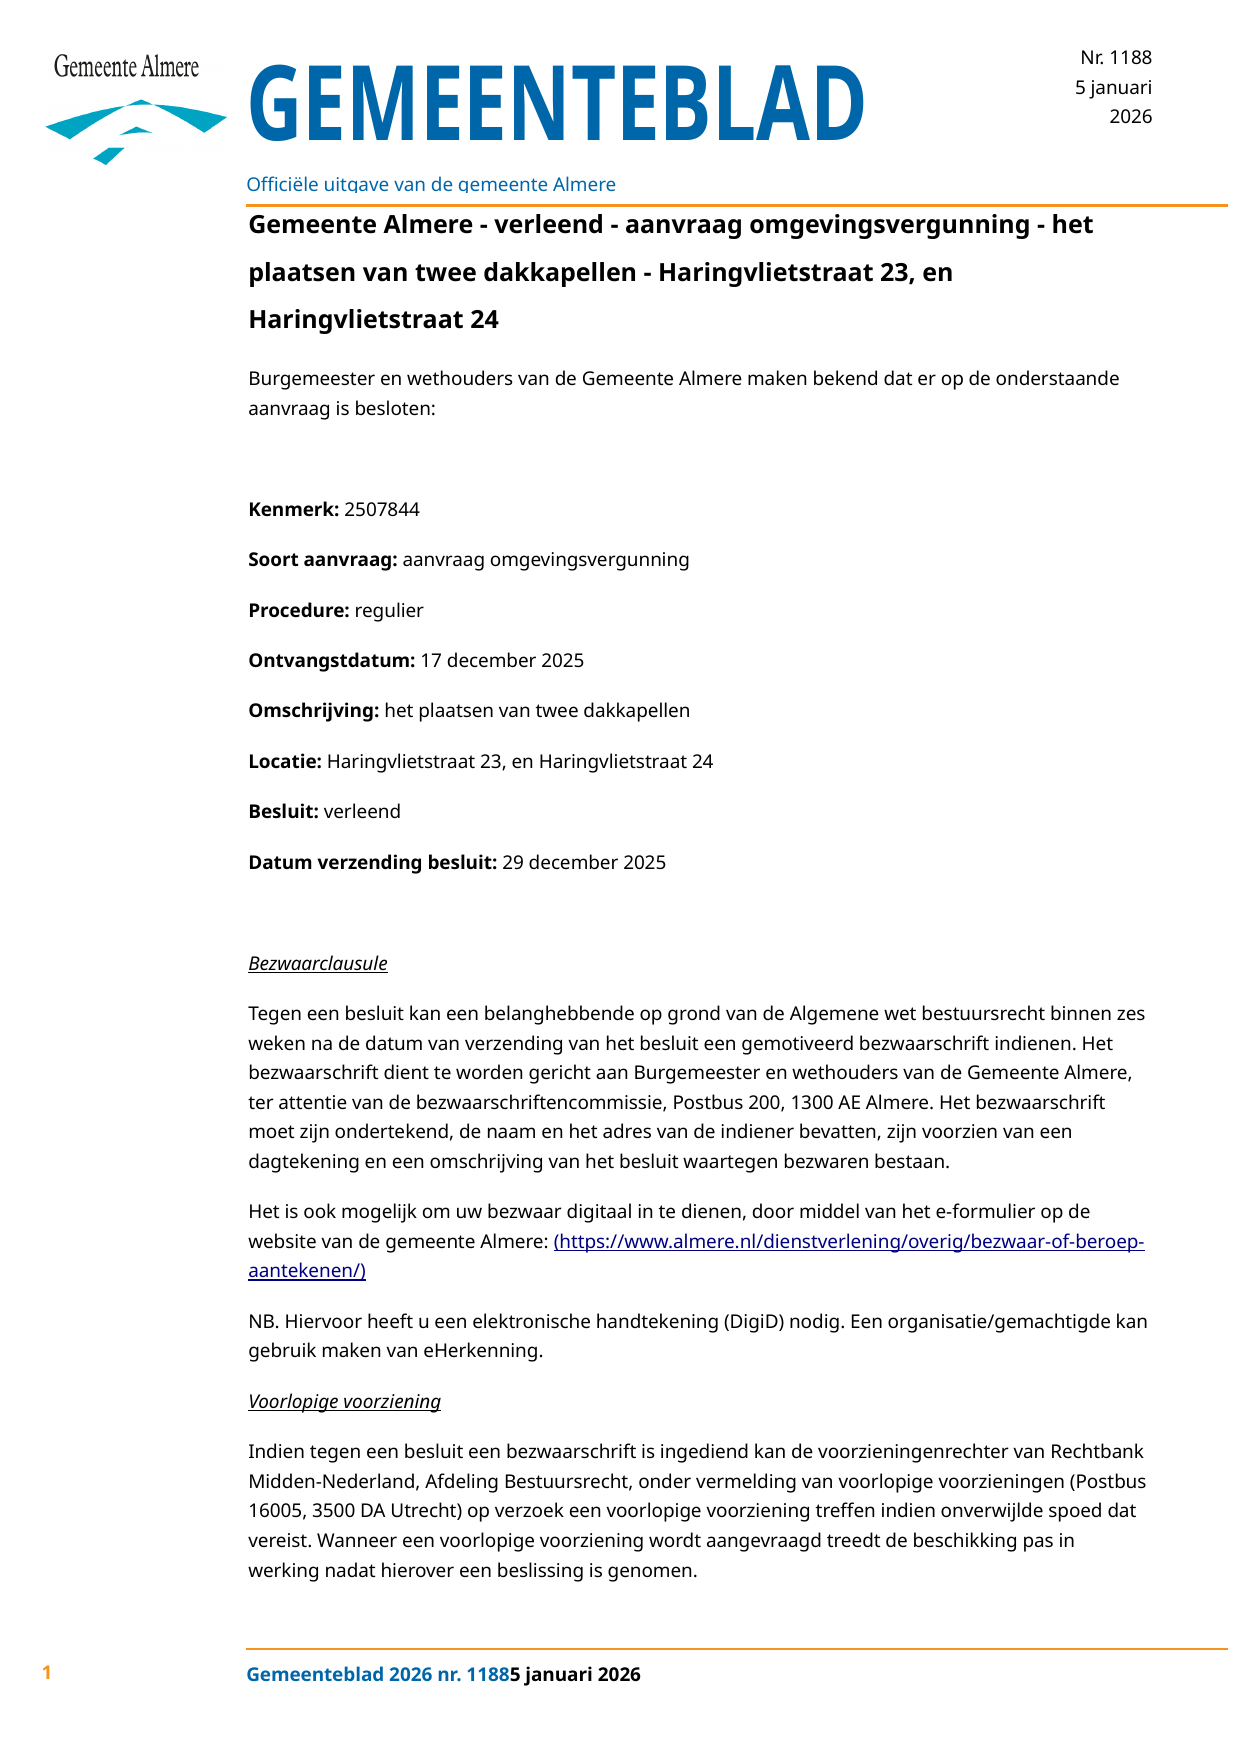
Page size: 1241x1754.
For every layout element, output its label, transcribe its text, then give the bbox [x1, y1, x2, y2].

text Procedure: regulier [248, 597, 1152, 622]
text Besluit: verleend [248, 798, 1152, 824]
text Locatie: Haringvlietstraat 23, en Haringvlietstraat 24 [248, 748, 1152, 774]
text Bezwaarclausule [248, 950, 1152, 975]
picture [41, 47, 231, 172]
text Omschrijving: het plaatsen van twee dakkapellen [248, 698, 1152, 723]
text Indien tegen een besluit een bezwaarschrift is ingediend kan de voorzieningenrechter van Rechtbank Midden-Nederland, Afdeling Bestuursrecht, onder vermelding van voorlopige voorzieningen (Postbus 16005, 3500 DA Utrecht) op verzoek een voorlopige voorziening treffen indien onverwijlde spoed dat vereist. Wanneer een voorlopige voorziening wordt aangevraagd treedt de beschikking pas in werking nadat hierover een beslissing is genomen. [248, 1438, 1152, 1582]
text Soort aanvraag: aanvraag omgevingsvergunning [248, 546, 1152, 572]
text Kenmerk: 2507844 [248, 496, 1152, 522]
text Burgemeester en wethouders van de Gemeente Almere maken bekend dat er op de onderstaande aanvraag is besloten: [248, 366, 1152, 421]
text Voorlopige voorziening [248, 1388, 1152, 1414]
text Tegen een besluit kan een belanghebbende op grond van de Algemene wet bestuursrecht binnen zes weken na de datum van verzending van het besluit een gemotiveerd bezwaarschrift indienen. Het bezwaarschrift dient te worden gericht aan Burgemeester en wethouders van de Gemeente Almere, ter attentie van de bezwaarschriftencommissie, Postbus 200, 1300 AE Almere. Het bezwaarschrift moet zijn ondertekend, de naam en het adres van de indiener bevatten, zijn voorzien van een dagtekening en een omschrijving van het besluit waartegen bezwaren bestaan. [248, 1000, 1152, 1174]
text NB. Hiervoor heeft u een elektronische handtekening (DigiD) nodig. Een organisatie/gemachtigde kan gebruik maken van eHerkenning. [248, 1308, 1152, 1363]
text Datum verzending besluit: 29 december 2025 [248, 849, 1152, 874]
text Ontvangstdatum: 17 december 2025 [248, 647, 1152, 673]
text Het is ook mogelijk om uw bezwaar digitaal in te dienen, door middel van het e-formulier op de website van de gemeente Almere: (https://www.almere.nl/dienstverlening/overig/bezwaar-of-beroep-aantekenen/) [248, 1198, 1152, 1283]
text Gemeente Almere - verleend - aanvraag omgevingsvergunning - het plaatsen van twee dakkapellen - Haringvlietstraat 23, en Haringvlietstraat 24 [248, 207, 1152, 336]
